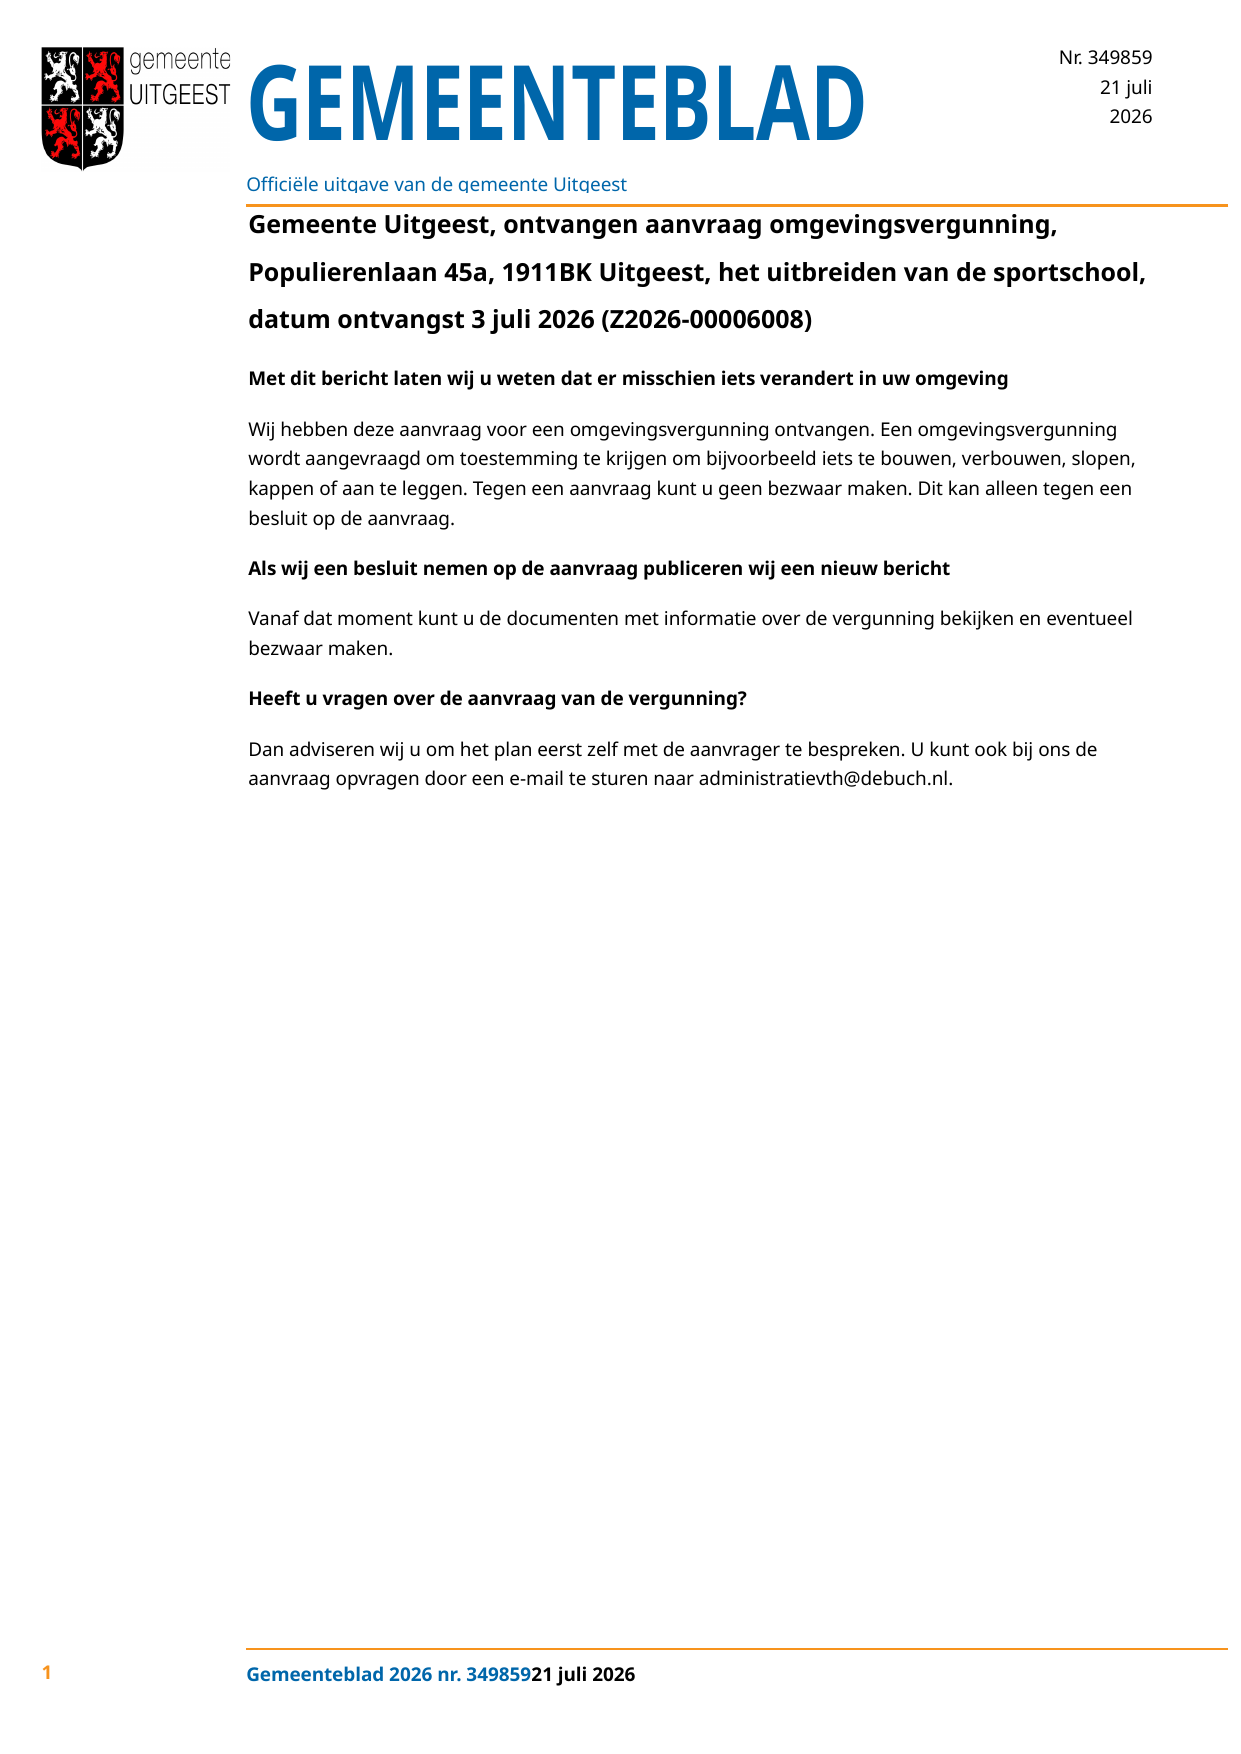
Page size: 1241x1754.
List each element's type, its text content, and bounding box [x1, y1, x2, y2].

text Vanaf dat moment kunt u de documenten met informatie over de vergunning bekijken en eventueel bezwaar maken. [248, 606, 1152, 661]
picture [41, 47, 231, 172]
text Gemeente Uitgeest, ontvangen aanvraag omgevingsvergunning, Populierenlaan 45a, 1911BK Uitgeest, het uitbreiden van de sportschool, datum ontvangst 3 juli 2026 (Z2026-00006008) [248, 207, 1152, 336]
text Heeft u vragen over de aanvraag van de vergunning? [248, 686, 1152, 711]
text Met dit bericht laten wij u weten dat er misschien iets verandert in uw omgeving [248, 366, 1152, 391]
text Als wij een besluit nemen op de aanvraag publiceren wij een nieuw bericht [248, 555, 1152, 581]
text Dan adviseren wij u om het plan eerst zelf met de aanvrager te bespreken. U kunt ook bij ons de aanvraag opvragen door een e-mail te sturen naar administratievth@debuch.nl. [248, 736, 1152, 791]
text Wij hebben deze aanvraag voor een omgevingsvergunning ontvangen. Een omgevingsvergunning wordt aangevraagd om toestemming te krijgen om bijvoorbeeld iets te bouwen, verbouwen, slopen, kappen of aan te leggen. Tegen een aanvraag kunt u geen bezwaar maken. Dit kan alleen tegen een besluit op de aanvraag. [248, 416, 1152, 530]
